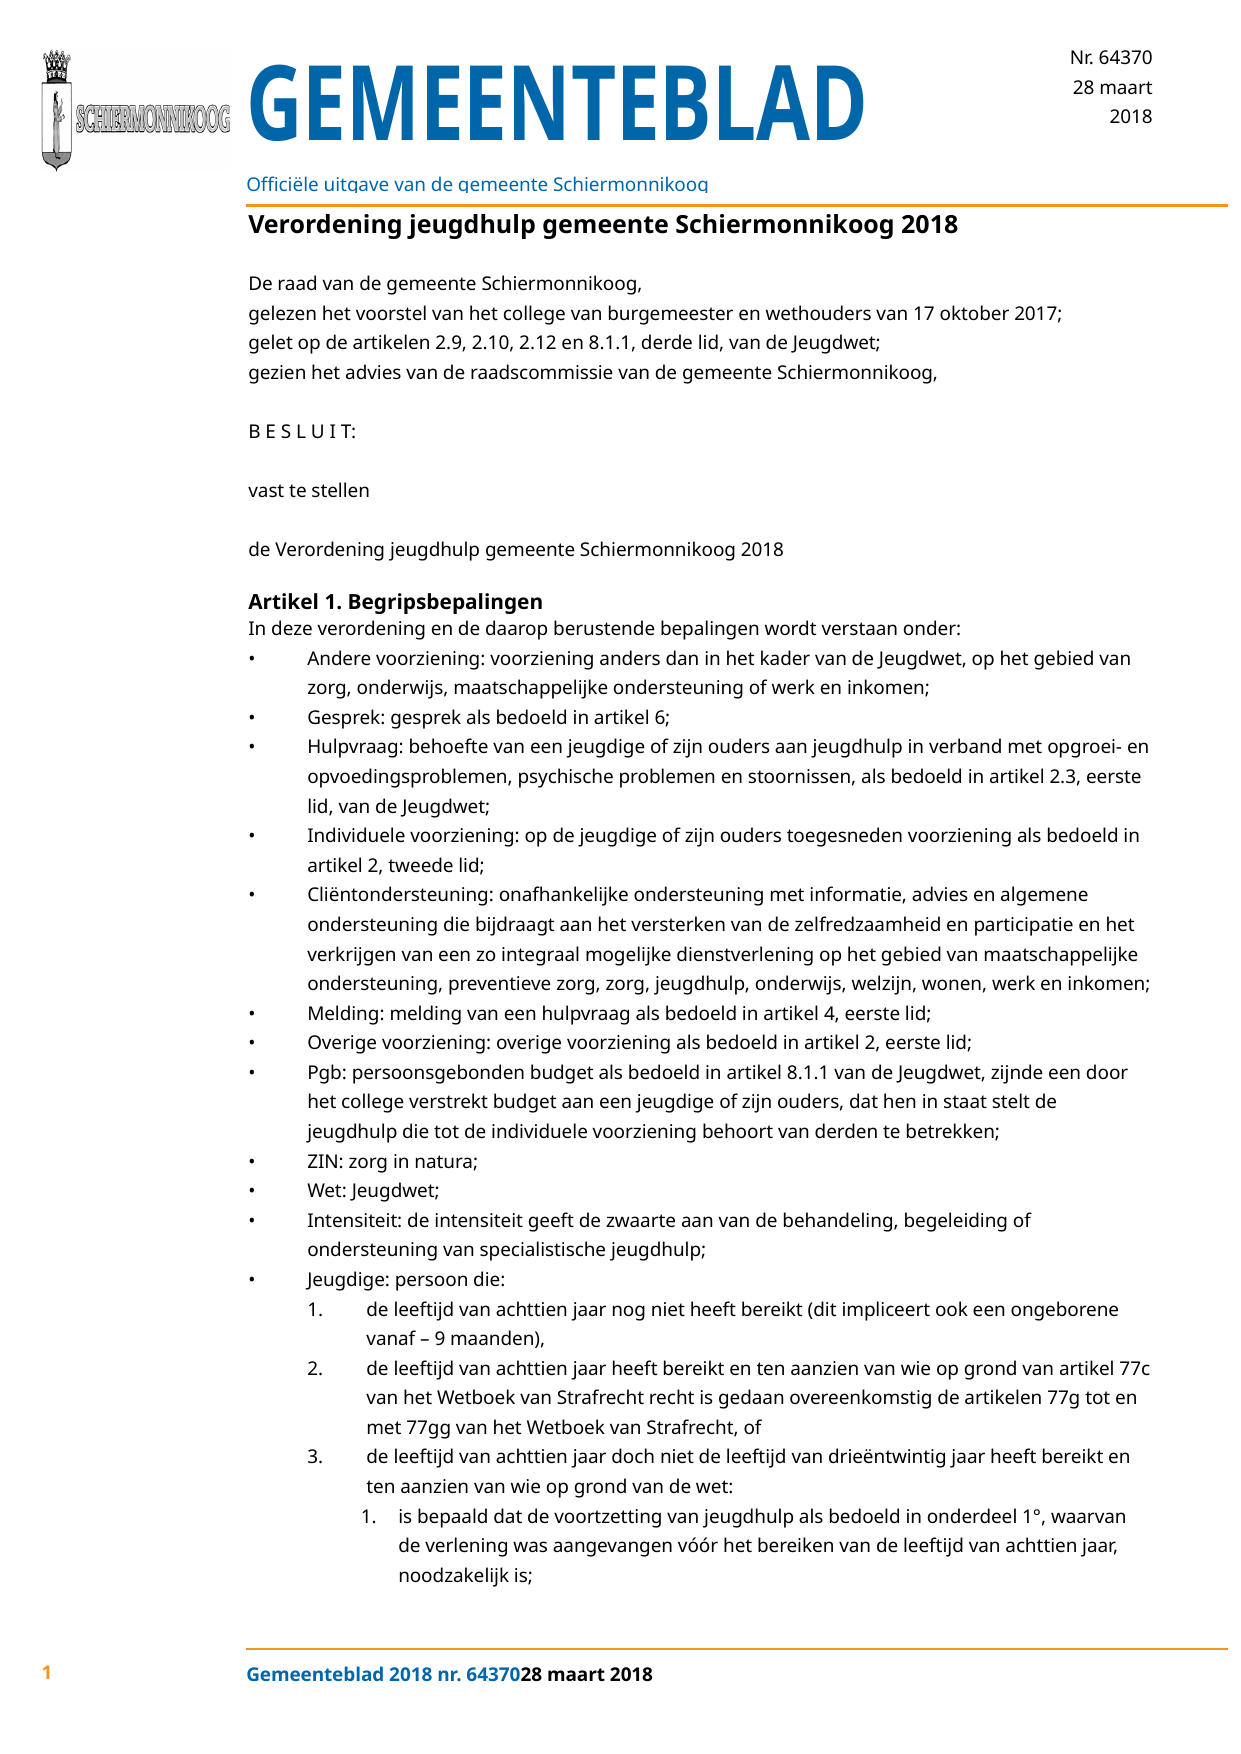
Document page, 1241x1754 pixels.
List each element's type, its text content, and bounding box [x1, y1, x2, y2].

list is bepaald dat de voortzetting van jeugdhulp als bedoeld in onderdeel 1°, waarvan de verlening was aangevangen vóór het bereiken van de leeftijd van achttien jaar, noodzakelijk is; [361, 1503, 1152, 1588]
list Jeugdige: persoon die: [248, 1266, 1152, 1292]
text vast te stellen [248, 477, 1152, 503]
text gezien het advies van de raadscommissie van de gemeente Schiermonnikoog, [248, 359, 1152, 385]
list ZIN: zorg in natura; [248, 1148, 1152, 1174]
list Intensiteit: de intensiteit geeft de zwaarte aan van de behandeling, begeleiding of ondersteuning van specialistische jeugdhulp; [248, 1207, 1152, 1262]
list Gesprek: gesprek als bedoeld in artikel 6; [248, 704, 1152, 730]
list Wet: Jeugdwet; [248, 1177, 1152, 1203]
text gelet op de artikelen 2.9, 2.10, 2.12 en 8.1.1, derde lid, van de Jeugdwet; [248, 329, 1152, 355]
text In deze verordening en de daarop berustende bepalingen wordt verstaan onder: [248, 615, 1152, 641]
text de Verordening jeugdhulp gemeente Schiermonnikoog 2018 [248, 537, 1152, 562]
picture [41, 47, 231, 172]
list Cliёntondersteuning: onafhankelijke ondersteuning met informatie, advies en algemene ondersteuning die bijdraagt aan het versterken van de zelfredzaamheid en participatie en het verkrijgen van een zo integraal mogelijke dienstverlening op het gebied van maatschappelijke ondersteuning, preventieve zorg, zorg, jeugdhulp, onderwijs, welzijn, wonen, werk en inkomen; [248, 882, 1152, 996]
list Melding: melding van een hulpvraag als bedoeld in artikel 4, eerste lid; [248, 1000, 1152, 1026]
list Overige voorziening: overige voorziening als bedoeld in artikel 2, eerste lid; [248, 1029, 1152, 1055]
list de leeftijd van achttien jaar nog niet heeft bereikt (dit impliceert ook een ongeborene vanaf – 9 maanden), [307, 1296, 1152, 1351]
list Hulpvraag: behoefte van een jeugdige of zijn ouders aan jeugdhulp in verband met opgroei- en opvoedingsproblemen, psychische problemen en stoornissen, als bedoeld in artikel 2.3, eerste lid, van de Jeugdwet; [248, 734, 1152, 819]
list de leeftijd van achttien jaar heeft bereikt en ten aanzien van wie op grond van artikel 77c van het Wetboek van Strafrecht recht is gedaan overeenkomstig de artikelen 77g tot en met 77gg van het Wetboek van Strafrecht, of [307, 1355, 1152, 1440]
text Artikel 1. Begripsbepalingen [248, 587, 1152, 615]
list de leeftijd van achttien jaar doch niet de leeftijd van drieëntwintig jaar heeft bereikt en ten aanzien van wie op grond van de wet: [307, 1444, 1152, 1499]
list Andere voorziening: voorziening anders dan in het kader van de Jeugdwet, op het gebied van zorg, onderwijs, maatschappelijke ondersteuning of werk en inkomen; [248, 645, 1152, 700]
list Pgb: persoonsgebonden budget als bedoeld in artikel 8.1.1 van de Jeugdwet, zijnde een door het college verstrekt budget aan een jeugdige of zijn ouders, dat hen in staat stelt de jeugdhulp die tot de individuele voorziening behoort van derden te betrekken; [248, 1059, 1152, 1144]
text B E S L U I T: [248, 418, 1152, 444]
text De raad van de gemeente Schiermonnikoog, [248, 270, 1152, 296]
text Verordening jeugdhulp gemeente Schiermonnikoog 2018 [248, 207, 1152, 241]
text gelezen het voorstel van het college van burgemeester en wethouders van 17 oktober 2017; [248, 300, 1152, 326]
list Individuele voorziening: op de jeugdige of zijn ouders toegesneden voorziening als bedoeld in artikel 2, tweede lid; [248, 822, 1152, 878]
